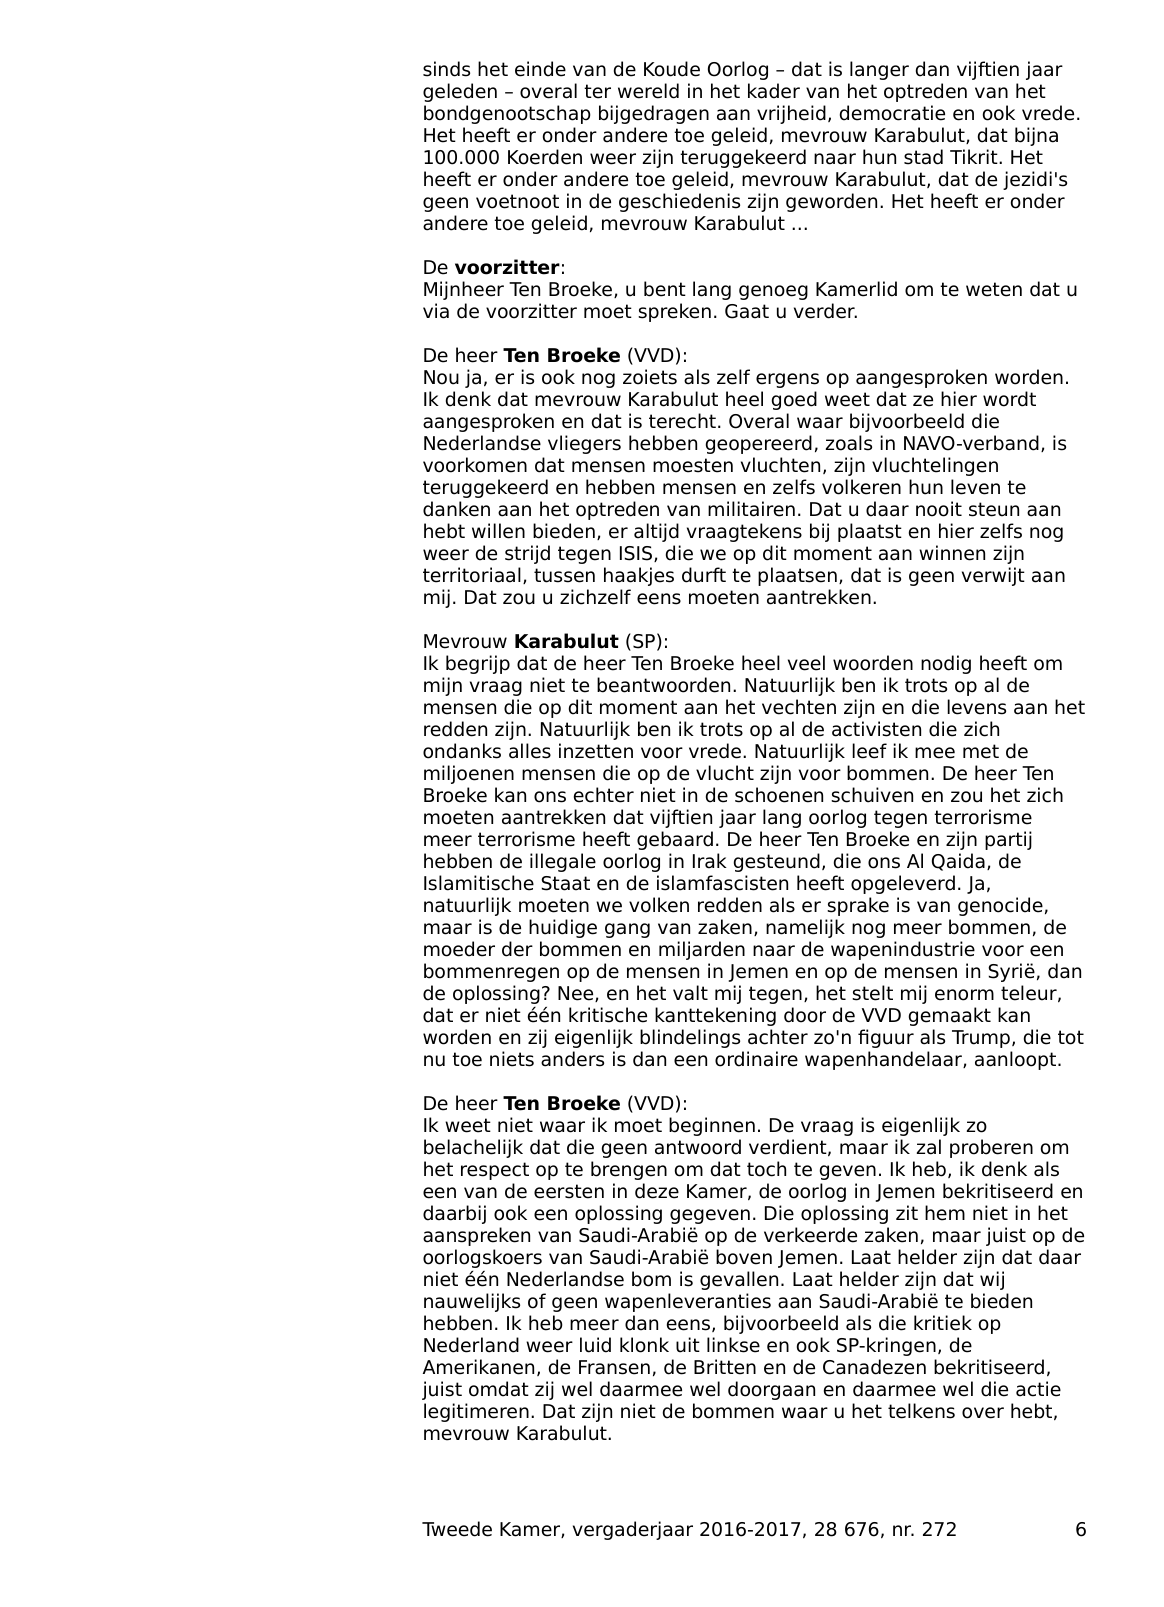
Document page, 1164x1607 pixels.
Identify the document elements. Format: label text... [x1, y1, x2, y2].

text De voorzitter: [422, 257, 1087, 279]
text Ik weet niet waar ik moet beginnen. De vraag is eigenlijk zo belachelijk dat die geen antwoord verdient, maar ik zal proberen om het respect op te brengen om dat toch te geven. Ik heb, ik denk als een van de eersten in deze Kamer, de oorlog in Jemen bekritiseerd en daarbij ook een oplossing gegeven. Die oplossing zit hem niet in het aanspreken van Saudi-Arabië op de verkeerde zaken, maar juist op de oorlogskoers van Saudi-Arabië boven Jemen. Laat helder zijn dat daar niet één Nederlandse bom is gevallen. Laat helder zijn dat wij nauwelijks of geen wapenleveranties aan Saudi-Arabië te bieden hebben. Ik heb meer dan eens, bijvoorbeeld als die kritiek op Nederland weer luid klonk uit linkse en ook SP-kringen, de Amerikanen, de Fransen, de Britten en de Canadezen bekritiseerd, juist omdat zij wel daarmee wel doorgaan en daarmee wel die actie legitimeren. Dat zijn niet de bommen waar u het telkens over hebt, mevrouw Karabulut. [422, 1115, 1087, 1444]
text Nou ja, er is ook nog zoiets als zelf ergens op aangesproken worden. Ik denk dat mevrouw Karabulut heel goed weet dat ze hier wordt aangesproken en dat is terecht. Overal waar bijvoorbeeld die Nederlandse vliegers hebben geopereerd, zoals in NAVO-verband, is voorkomen dat mensen moesten vluchten, zijn vluchtelingen teruggekeerd en hebben mensen en zelfs volkeren hun leven te danken aan het optreden van militairen. Dat u daar nooit steun aan hebt willen bieden, er altijd vraagtekens bij plaatst en hier zelfs nog weer de strijd tegen ISIS, die we op dit moment aan winnen zijn territoriaal, tussen haakjes durft te plaatsen, dat is geen verwijt aan mij. Dat zou u zichzelf eens moeten aantrekken. [422, 367, 1087, 609]
text De heer Ten Broeke (VVD): [422, 1093, 1087, 1115]
text Ik begrijp dat de heer Ten Broeke heel veel woorden nodig heeft om mijn vraag niet te beantwoorden. Natuurlijk ben ik trots op al de mensen die op dit moment aan het vechten zijn en die levens aan het redden zijn. Natuurlijk ben ik trots op al de activisten die zich ondanks alles inzetten voor vrede. Natuurlijk leef ik mee met de miljoenen mensen die op de vlucht zijn voor bommen. De heer Ten Broeke kan ons echter niet in de schoenen schuiven en zou het zich moeten aantrekken dat vijftien jaar lang oorlog tegen terrorisme meer terrorisme heeft gebaard. De heer Ten Broeke en zijn partij hebben de illegale oorlog in Irak gesteund, die ons Al Qaida, de Islamitische Staat en de islamfascisten heeft opgeleverd. Ja, natuurlijk moeten we volken redden als er sprake is van genocide, maar is de huidige gang van zaken, namelijk nog meer bommen, de moeder der bommen en miljarden naar de wapenindustrie voor een bommenregen op de mensen in Jemen en op de mensen in Syrië, dan de oplossing? Nee, en het valt mij tegen, het stelt mij enorm teleur, dat er niet één kritische kanttekening door de VVD gemaakt kan worden en zij eigenlijk blindelings achter zo'n figuur als Trump, die tot nu toe niets anders is dan een ordinaire wapenhandelaar, aanloopt. [422, 653, 1087, 1071]
text sinds het einde van de Koude Oorlog – dat is langer dan vijftien jaar geleden – overal ter wereld in het kader van het optreden van het bondgenootschap bijgedragen aan vrijheid, democratie en ook vrede. Het heeft er onder andere toe geleid, mevrouw Karabulut, dat bijna 100.000 Koerden weer zijn teruggekeerd naar hun stad Tikrit. Het heeft er onder andere toe geleid, mevrouw Karabulut, dat de jezidi's geen voetnoot in de geschiedenis zijn geworden. Het heeft er onder andere toe geleid, mevrouw Karabulut ... [422, 59, 1087, 235]
text Mijnheer Ten Broeke, u bent lang genoeg Kamerlid om te weten dat u via de voorzitter moet spreken. Gaat u verder. [422, 279, 1087, 323]
text De heer Ten Broeke (VVD): [422, 345, 1087, 367]
text Mevrouw Karabulut (SP): [422, 631, 1087, 653]
